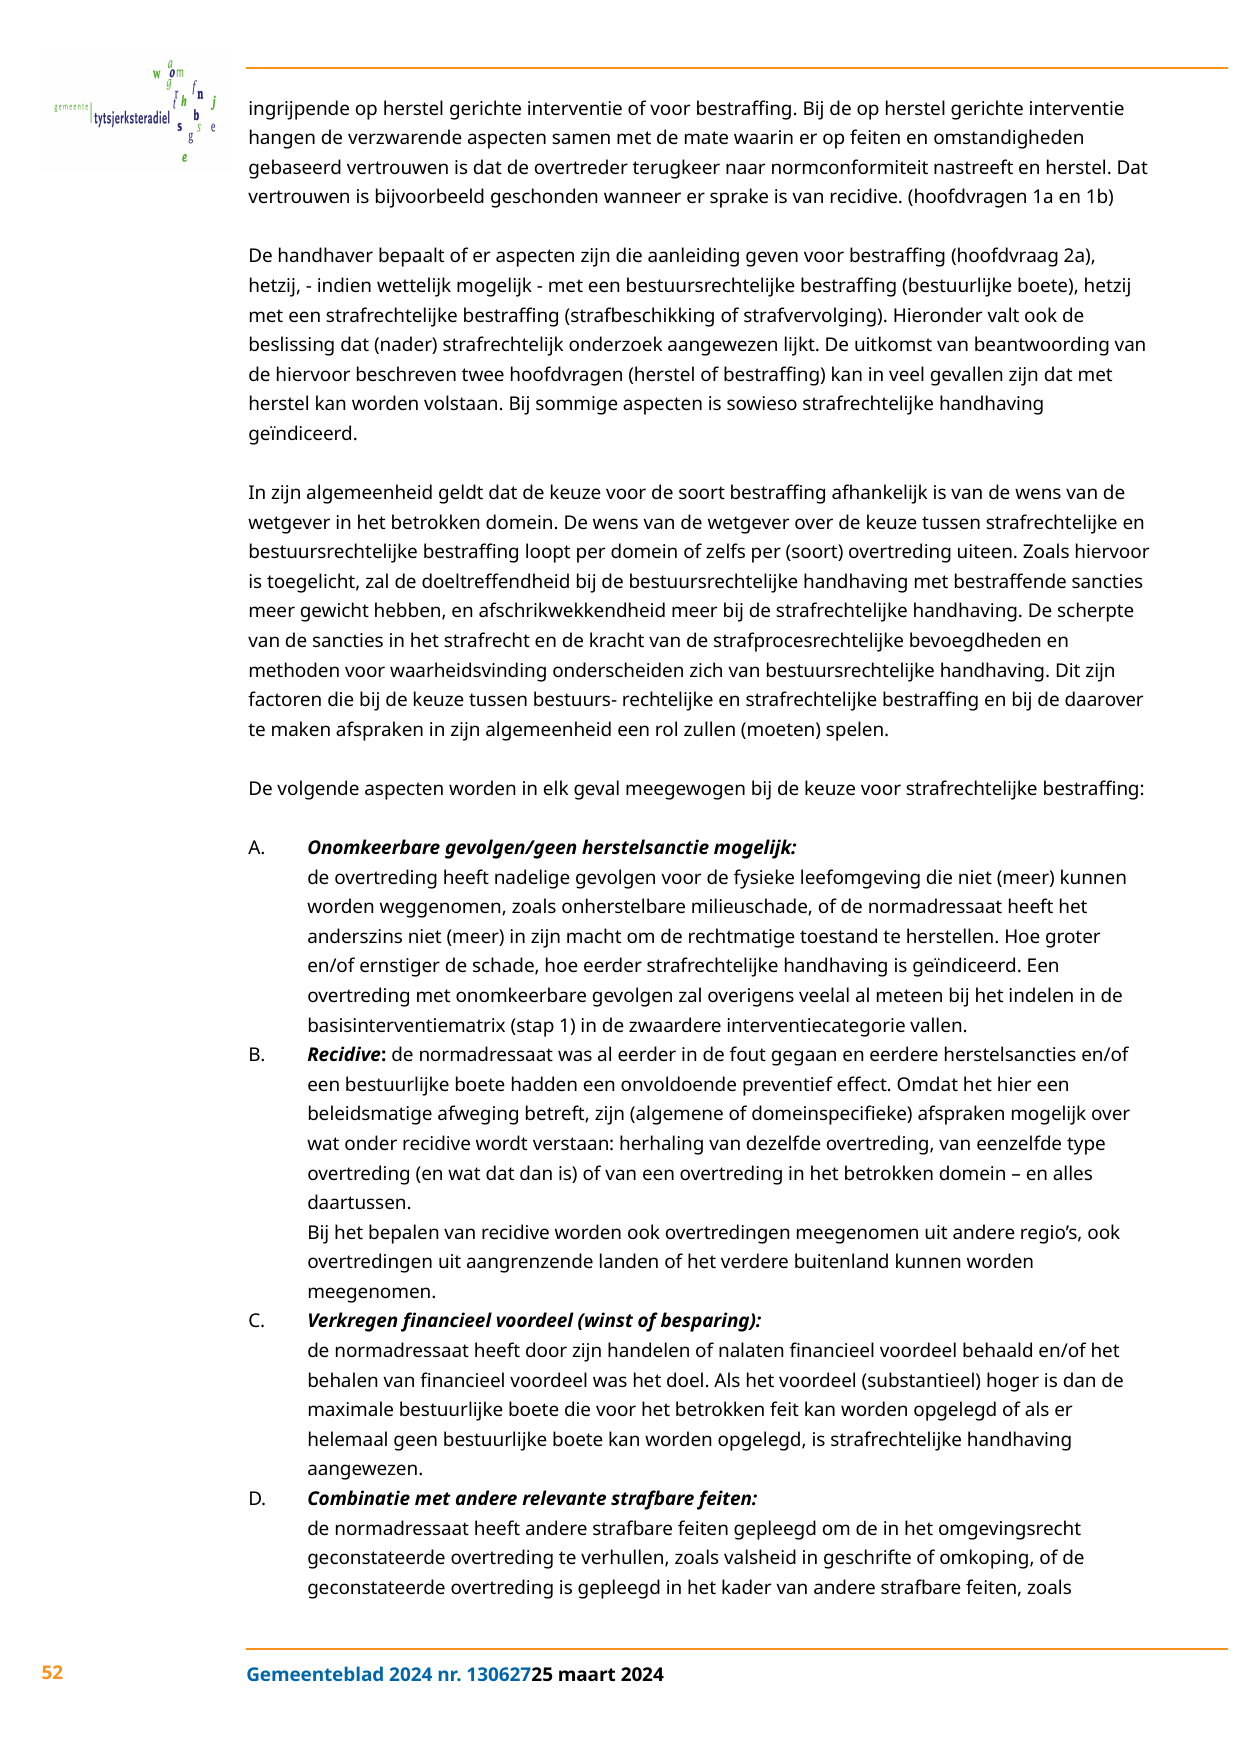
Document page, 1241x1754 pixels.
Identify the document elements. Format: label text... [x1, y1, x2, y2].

picture [41, 47, 231, 172]
list Recidive: de normadressaat was al eerder in de fout gegaan en eerdere herstelsancties en/of een bestuurlijke boete hadden een onvoldoende preventief effect. Omdat het hier een beleidsmatige afweging betreft, zijn (algemene of domeinspecifieke) afspraken mogelijk over wat onder recidive wordt verstaan: herhaling van dezelfde overtreding, van eenzelfde type overtreding (en wat dat dan is) of van een overtreding in het betrokken domein – en alles daartussen. [248, 1041, 1152, 1215]
text In zijn algemeenheid geldt dat de keuze voor de soort bestraffing afhankelijk is van de wens van de wetgever in het betrokken domein. De wens van de wetgever over de keuze tussen strafrechtelijke en bestuursrechtelijke bestraffing loopt per domein of zelfs per (soort) overtreding uiteen. Zoals hiervoor is toegelicht, zal de doeltreffendheid bij de bestuursrechtelijke handhaving met bestraffende sancties meer gewicht hebben, en afschrikwekkendheid meer bij de strafrechtelijke handhaving. De scherpte van de sancties in het strafrecht en de kracht van de strafprocesrechtelijke bevoegdheden en methoden voor waarheidsvinding onderscheiden zich van bestuursrechtelijke handhaving. Dit zijn factoren die bij de keuze tussen bestuurs- rechtelijke en strafrechtelijke bestraffing en bij de daarover te maken afspraken in zijn algemeenheid een rol zullen (moeten) spelen. [248, 479, 1152, 742]
list Verkregen financieel voordeel (winst of besparing): [248, 1308, 1152, 1333]
list Onomkeerbare gevolgen/geen herstelsanctie mogelijk: [248, 834, 1152, 860]
list de normadressaat heeft andere strafbare feiten gepleegd om de in het omgevingsrecht geconstateerde overtreding te verhullen, zoals valsheid in geschrifte of omkoping, of de geconstateerde overtreding is gepleegd in het kader van andere strafbare feiten, zoals [248, 1515, 1152, 1600]
list de normadressaat heeft door zijn handelen of nalaten financieel voordeel behaald en/of het behalen van financieel voordeel was het doel. Als het voordeel (substantieel) hoger is dan de maximale bestuurlijke boete die voor het betrokken feit kan worden opgelegd of als er helemaal geen bestuurlijke boete kan worden opgelegd, is strafrechtelijke handhaving aangewezen. [248, 1337, 1152, 1481]
list de overtreding heeft nadelige gevolgen voor de fysieke leefomgeving die niet (meer) kunnen worden weggenomen, zoals onherstelbare milieuschade, of de normadressaat heeft het anderszins niet (meer) in zijn macht om de rechtmatige toestand te herstellen. Hoe groter en/of ernstiger de schade, hoe eerder strafrechtelijke handhaving is geïndiceerd. Een overtreding met onomkeerbare gevolgen zal overigens veelal al meteen bij het indelen in de basisinterventiematrix (stap 1) in de zwaardere interventiecategorie vallen. [248, 864, 1152, 1038]
text De handhaver bepaalt of er aspecten zijn die aanleiding geven voor bestraffing (hoofdvraag 2a), hetzij, - indien wettelijk mogelijk - met een bestuursrechtelijke bestraffing (bestuurlijke boete), hetzij met een strafrechtelijke bestraffing (strafbeschikking of strafvervolging). Hieronder valt ook de beslissing dat (nader) strafrechtelijk onderzoek aangewezen lijkt. De uitkomst van beantwoording van de hiervoor beschreven twee hoofdvragen (herstel of bestraffing) kan in veel gevallen zijn dat met herstel kan worden volstaan. Bij sommige aspecten is sowieso strafrechtelijke handhaving geïndiceerd. [248, 243, 1152, 446]
list Combinatie met andere relevante strafbare feiten: [248, 1485, 1152, 1511]
text De volgende aspecten worden in elk geval meegewogen bij de keuze voor strafrechtelijke bestraffing: [248, 775, 1152, 801]
list Bij het bepalen van recidive worden ook overtredingen meegenomen uit andere regio’s, ook overtredingen uit aangrenzende landen of het verdere buitenland kunnen worden meegenomen. [248, 1219, 1152, 1304]
text ingrijpende op herstel gerichte interventie of voor bestraffing. Bij de op herstel gerichte interventie hangen de verzwarende aspecten samen met de mate waarin er op feiten en omstandigheden gebaseerd vertrouwen is dat de overtreder terugkeer naar normconformiteit nastreeft en herstel. Dat vertrouwen is bijvoorbeeld geschonden wanneer er sprake is van recidive. (hoofdvragen 1a en 1b) [248, 95, 1152, 209]
